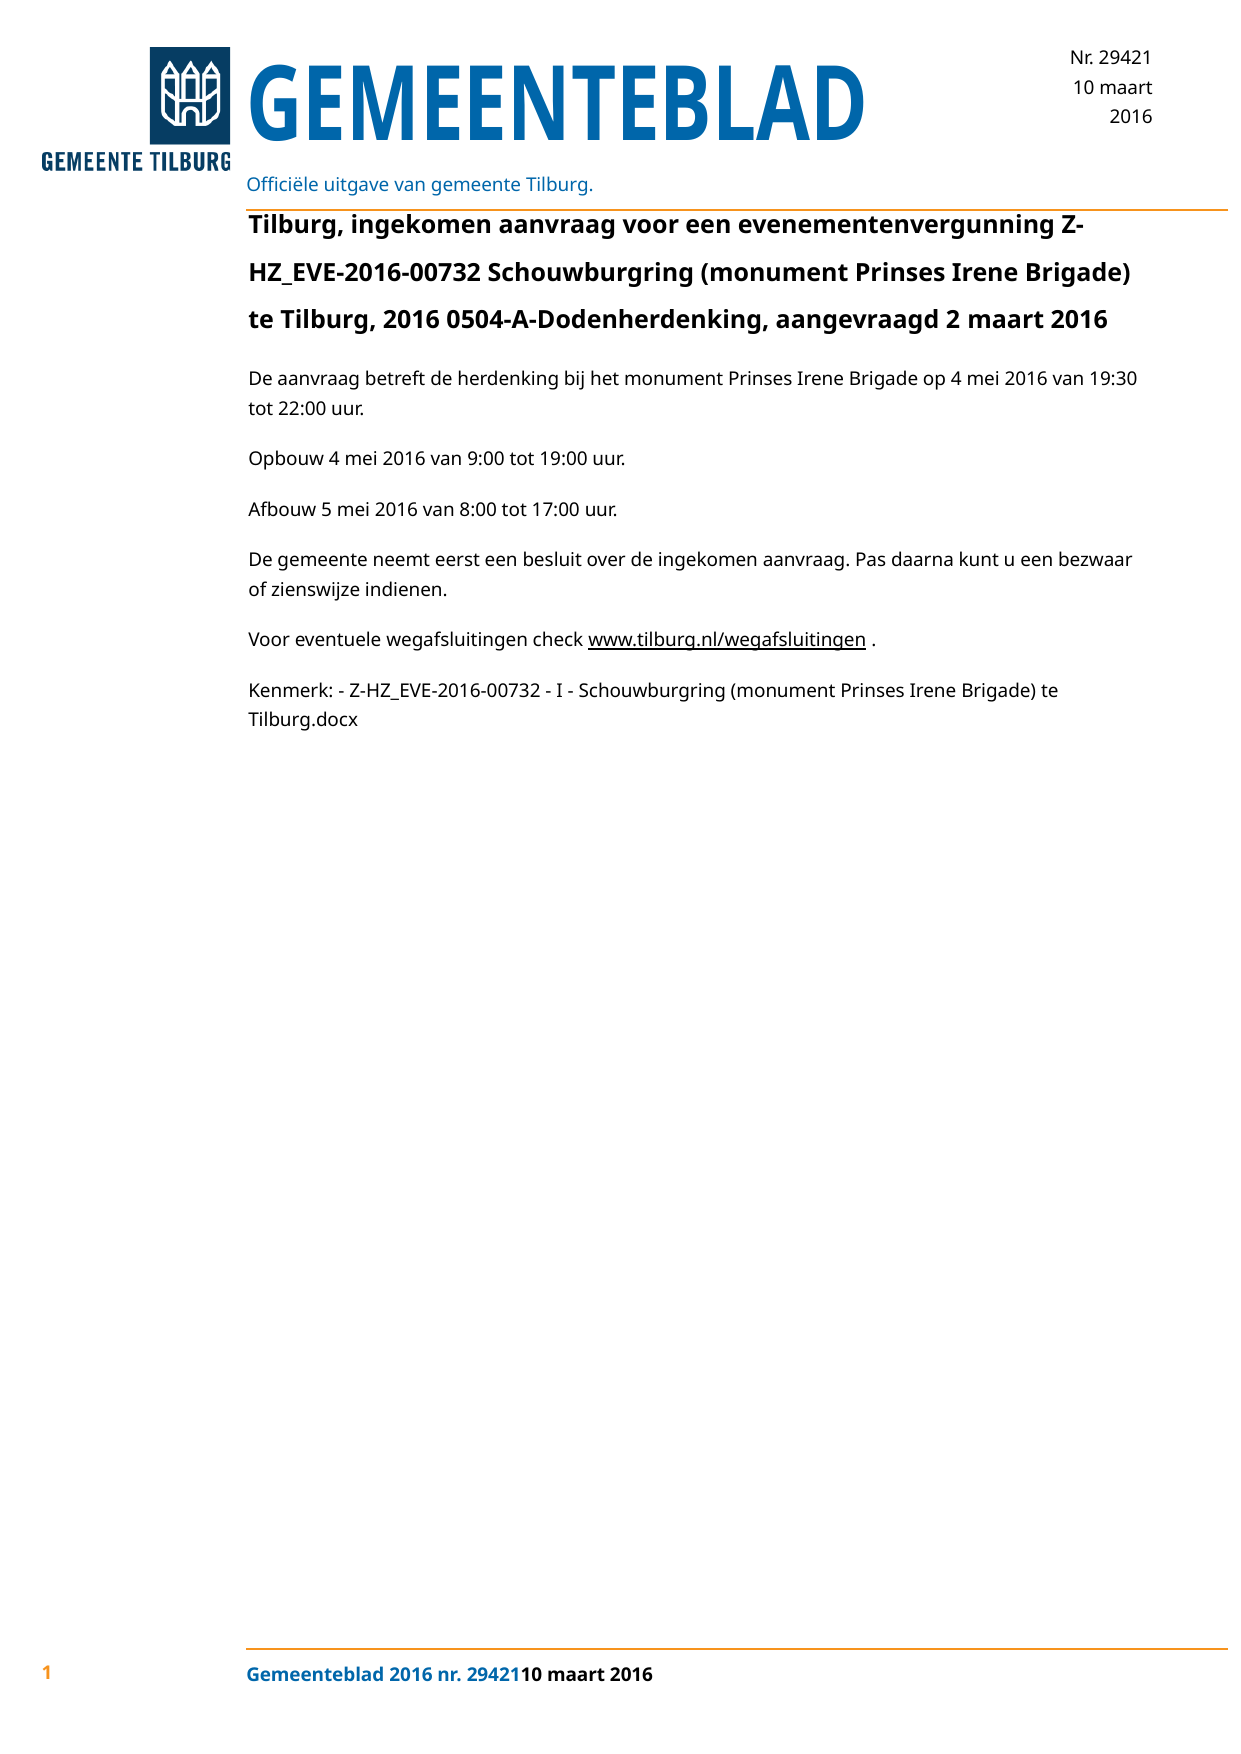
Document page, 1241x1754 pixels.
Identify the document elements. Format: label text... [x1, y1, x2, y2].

text Afbouw 5 mei 2016 van 8:00 tot 17:00 uur. [248, 496, 1152, 522]
text Tilburg, ingekomen aanvraag voor een evenementenvergunning Z-HZ_EVE-2016-00732 Schouwburgring (monument Prinses Irene Brigade) te Tilburg, 2016 0504-A-Dodenherdenking, aangevraagd 2 maart 2016 [248, 211, 1152, 336]
text Kenmerk: - Z-HZ_EVE-2016-00732 - I - Schouwburgring (monument Prinses Irene Brigade) te Tilburg.docx [248, 677, 1152, 732]
picture [41, 47, 231, 172]
text De gemeente neemt eerst een besluit over de ingekomen aanvraag. Pas daarna kunt u een bezwaar of zienswijze indienen. [248, 546, 1152, 602]
text De aanvraag betreft de herdenking bij het monument Prinses Irene Brigade op 4 mei 2016 van 19:30 tot 22:00 uur. [248, 366, 1152, 421]
text Voor eventuele wegafsluitingen check www.tilburg.nl/wegafsluitingen . [248, 626, 1152, 652]
text Opbouw 4 mei 2016 van 9:00 tot 19:00 uur. [248, 446, 1152, 471]
